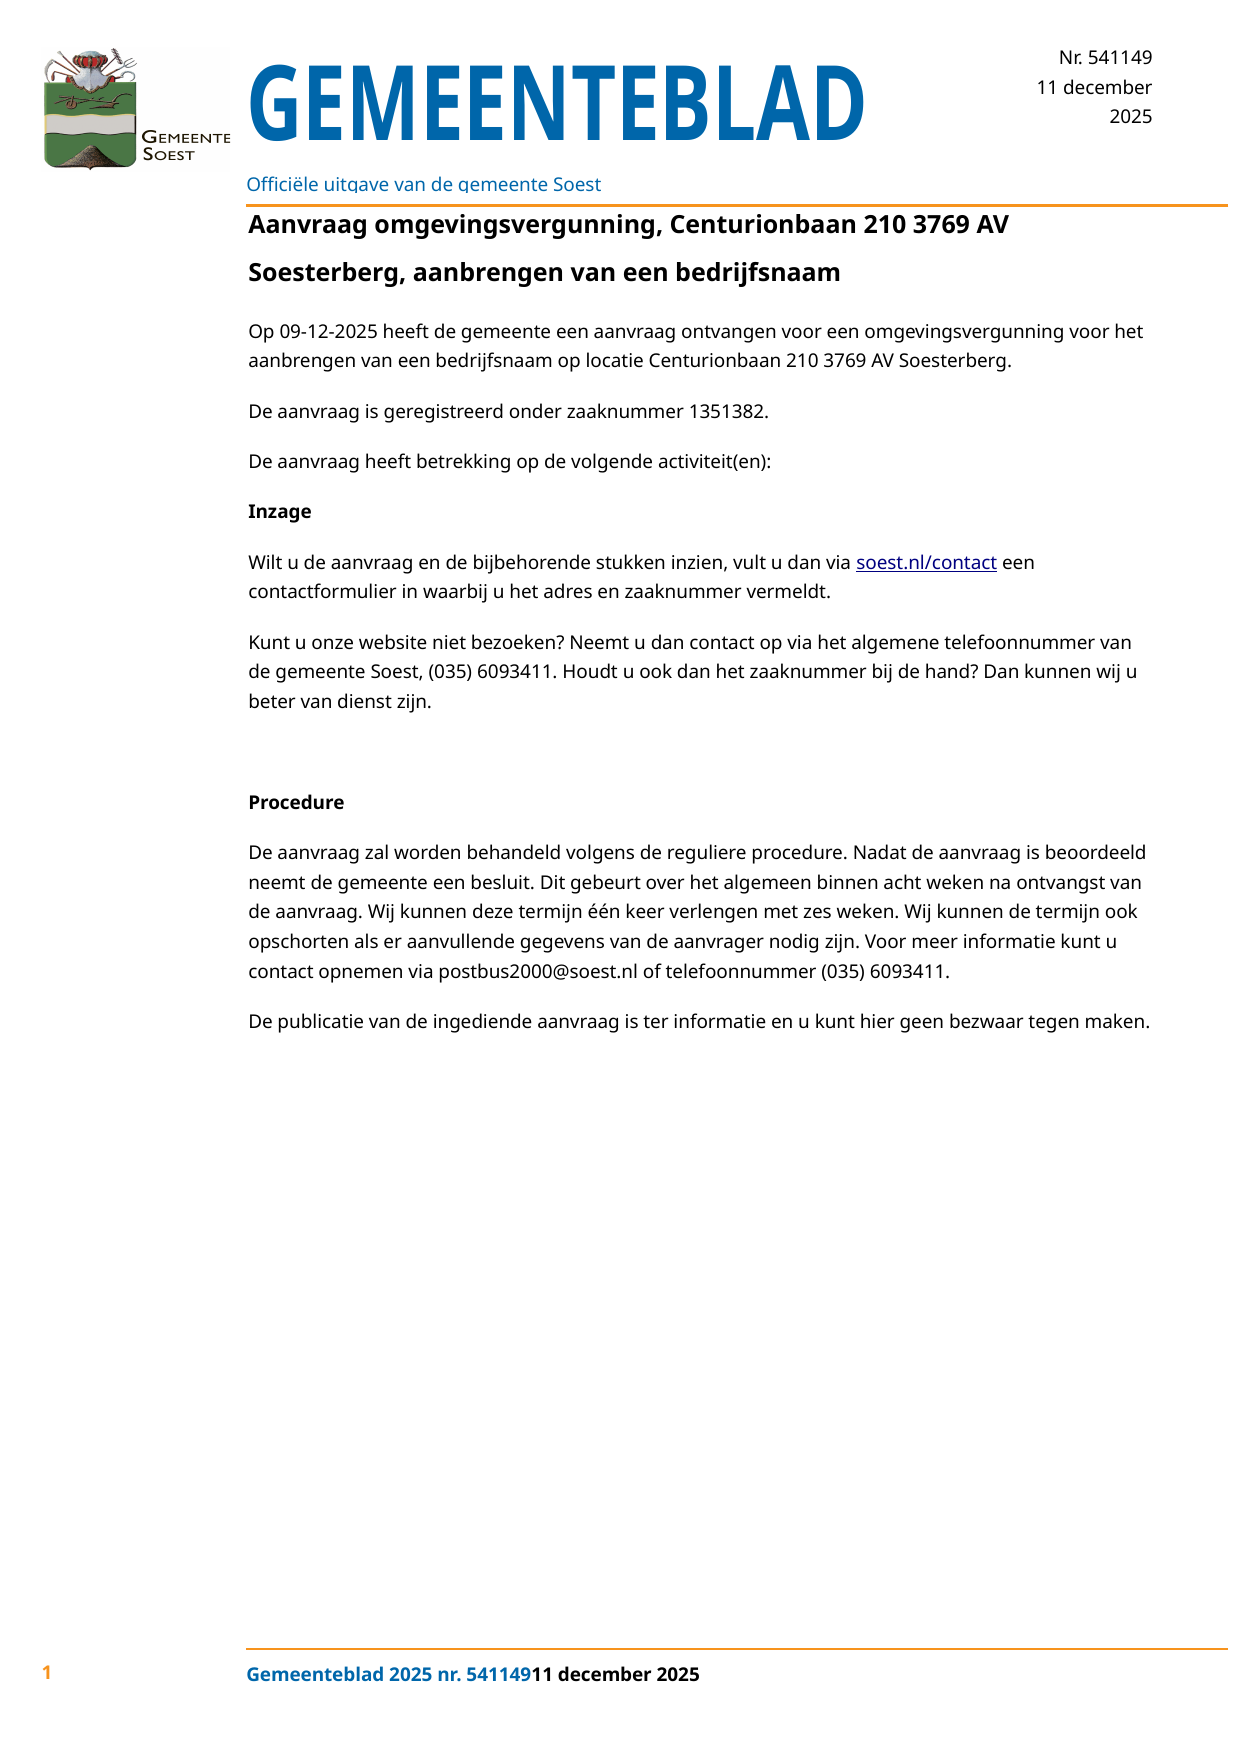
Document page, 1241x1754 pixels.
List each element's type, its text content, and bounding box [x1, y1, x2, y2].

text Op 09-12-2025 heeft de gemeente een aanvraag ontvangen voor een omgevingsvergunning voor het aanbrengen van een bedrijfsnaam op locatie Centurionbaan 210 3769 AV Soesterberg. [248, 318, 1152, 373]
text Inzage [248, 499, 1152, 524]
text Kunt u onze website niet bezoeken? Neemt u dan contact op via het algemene telefoonnummer van de gemeente Soest, (035) 6093411. Houdt u ook dan het zaaknummer bij de hand? Dan kunnen wij u beter van dienst zijn. [248, 629, 1152, 714]
text De aanvraag is geregistreerd onder zaaknummer 1351382. [248, 398, 1152, 424]
text De aanvraag heeft betrekking op de volgende activiteit(en): [248, 448, 1152, 474]
text De publicatie van de ingediende aanvraag is ter informatie en u kunt hier geen bezwaar tegen maken. [248, 1008, 1152, 1034]
text Procedure [248, 789, 1152, 815]
picture [41, 47, 231, 172]
text Aanvraag omgevingsvergunning, Centurionbaan 210 3769 AV Soesterberg, aanbrengen van een bedrijfsnaam [248, 207, 1152, 288]
text De aanvraag zal worden behandeld volgens de reguliere procedure. Nadat de aanvraag is beoordeeld neemt de gemeente een besluit. Dit gebeurt over het algemeen binnen acht weken na ontvangst van de aanvraag. Wij kunnen deze termijn één keer verlengen met zes weken. Wij kunnen de termijn ook opschorten als er aanvullende gegevens van de aanvrager nodig zijn. Voor meer informatie kunt u contact opnemen via postbus2000@soest.nl of telefoonnummer (035) 6093411. [248, 839, 1152, 984]
text Wilt u de aanvraag en de bijbehorende stukken inzien, vult u dan via soest.nl/contact een contactformulier in waarbij u het adres en zaaknummer vermeldt. [248, 549, 1152, 604]
